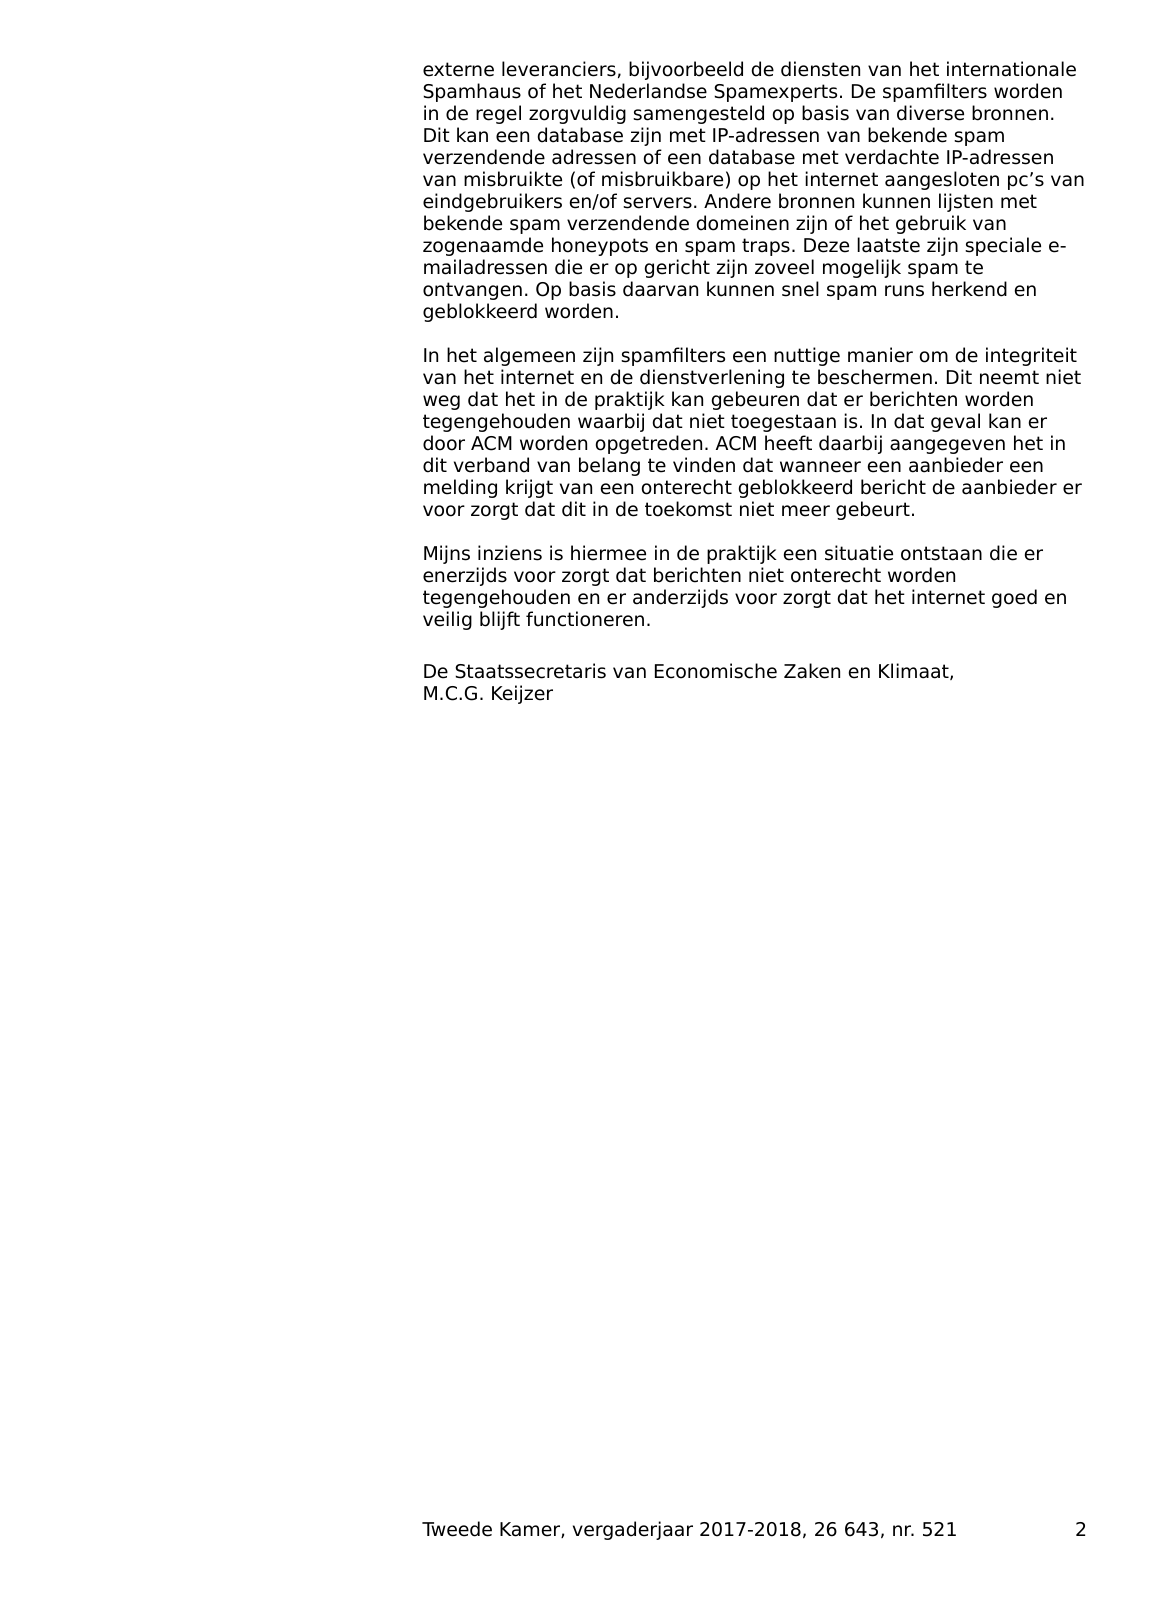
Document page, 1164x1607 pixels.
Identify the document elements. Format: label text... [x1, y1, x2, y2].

text Mijns inziens is hiermee in de praktijk een situatie ontstaan die er enerzijds voor zorgt dat berichten niet onterecht worden tegengehouden en er anderzijds voor zorgt dat het internet goed en veilig blijft functioneren. [422, 543, 1087, 631]
text externe leveranciers, bijvoorbeeld de diensten van het internationale Spamhaus of het Nederlandse Spamexperts. De spamfilters worden in de regel zorgvuldig samengesteld op basis van diverse bronnen. Dit kan een database zijn met IP-adressen van bekende spam verzendende adressen of een database met verdachte IP-adressen van misbruikte (of misbruikbare) op het internet aangesloten pc’s van eindgebruikers en/of servers. Andere bronnen kunnen lijsten met bekende spam verzendende domeinen zijn of het gebruik van zogenaamde honeypots en spam traps. Deze laatste zijn speciale e-mailadressen die er op gericht zijn zoveel mogelijk spam te ontvangen. Op basis daarvan kunnen snel spam runs herkend en geblokkeerd worden. [422, 59, 1087, 323]
text De Staatssecretaris van Economische Zaken en Klimaat, M.C.G. Keijzer [422, 661, 1087, 705]
text In het algemeen zijn spamfilters een nuttige manier om de integriteit van het internet en de dienstverlening te beschermen. Dit neemt niet weg dat het in de praktijk kan gebeuren dat er berichten worden tegengehouden waarbij dat niet toegestaan is. In dat geval kan er door ACM worden opgetreden. ACM heeft daarbij aangegeven het in dit verband van belang te vinden dat wanneer een aanbieder een melding krijgt van een onterecht geblokkeerd bericht de aanbieder er voor zorgt dat dit in de toekomst niet meer gebeurt. [422, 345, 1087, 521]
